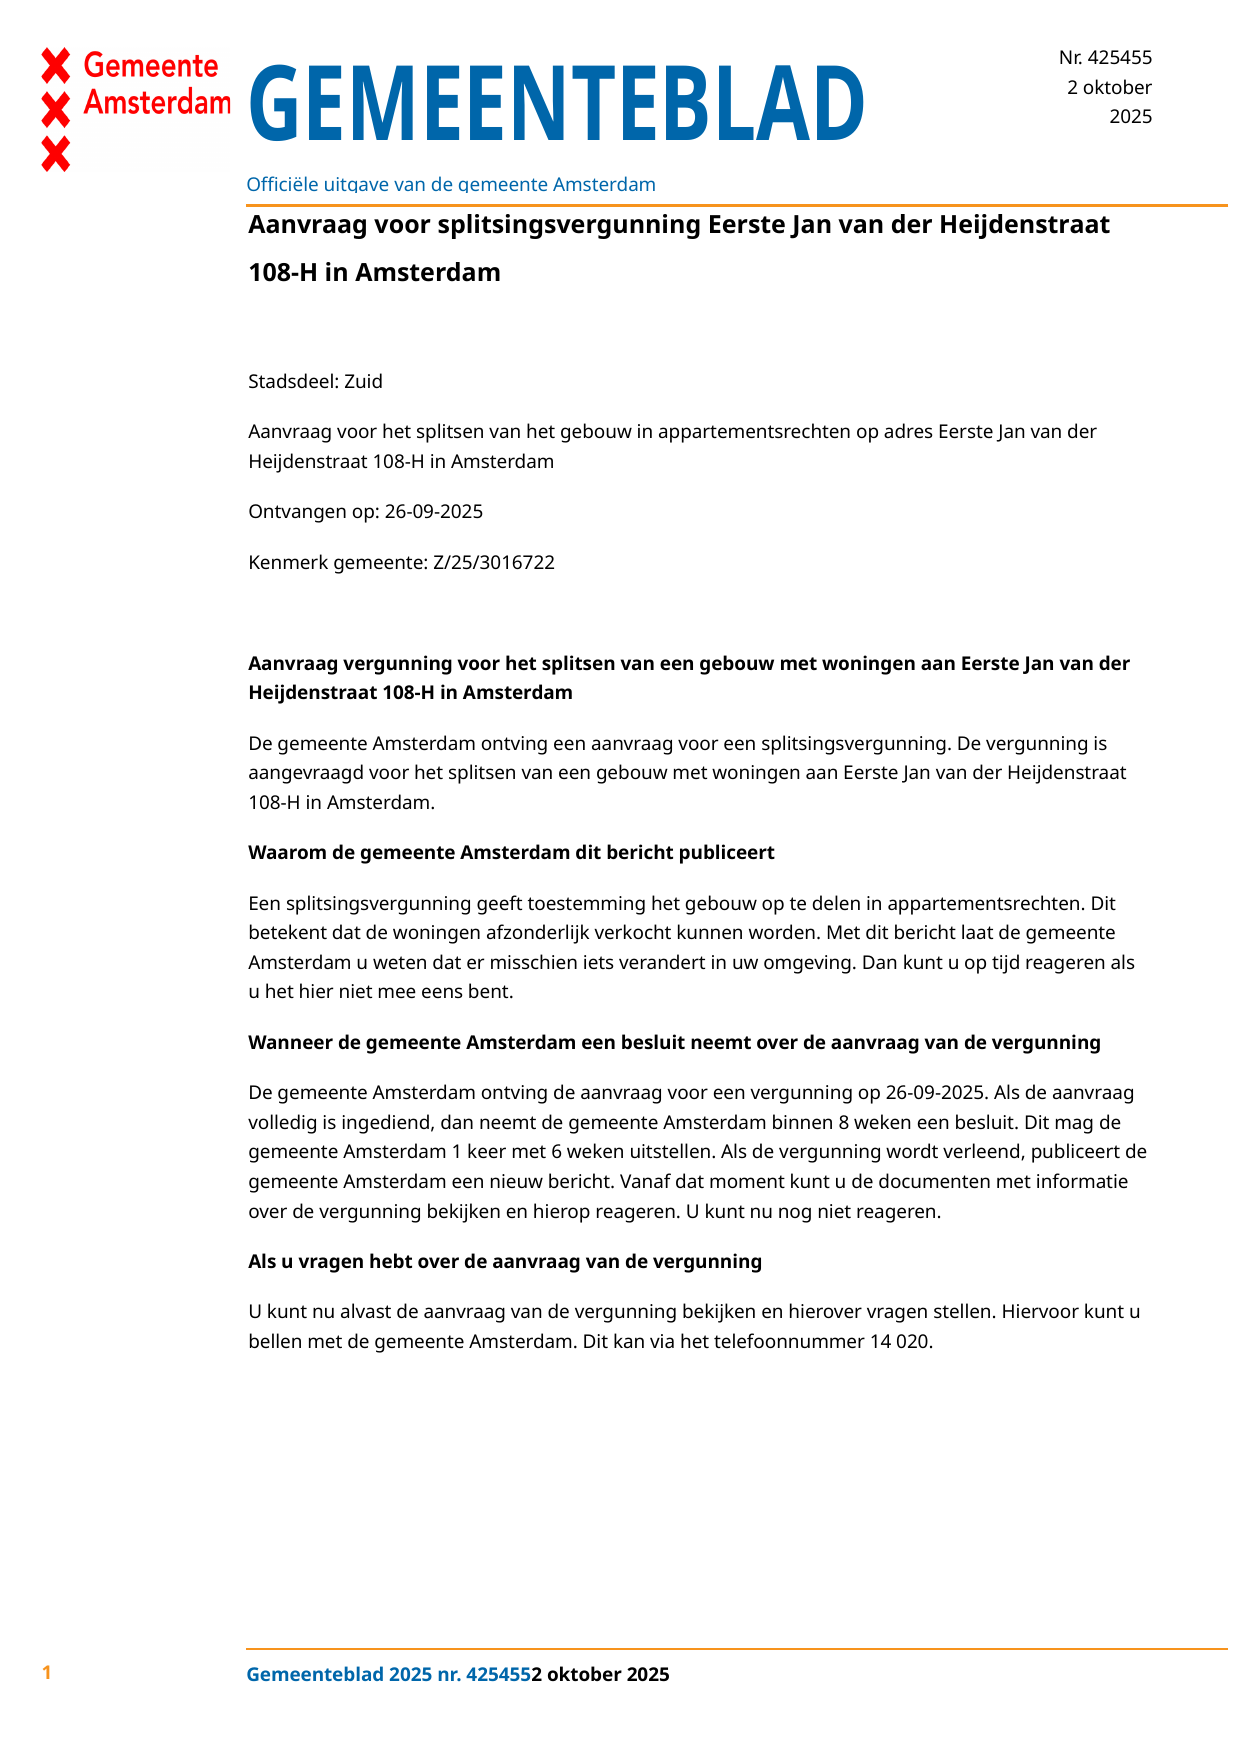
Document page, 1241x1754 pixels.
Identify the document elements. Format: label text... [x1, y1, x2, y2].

text De gemeente Amsterdam ontving een aanvraag voor een splitsingsvergunning. De vergunning is aangevraagd voor het splitsen van een gebouw met woningen aan Eerste Jan van der Heijdenstraat 108-H in Amsterdam. [248, 730, 1152, 815]
text Kenmerk gemeente: Z/25/3016722 [248, 549, 1152, 575]
picture [41, 47, 231, 172]
text U kunt nu alvast de aanvraag van de vergunning bekijken en hierover vragen stellen. Hiervoor kunt u bellen met de gemeente Amsterdam. Dit kan via het telefoonnummer 14 020. [248, 1299, 1152, 1354]
text Wanneer de gemeente Amsterdam een besluit neemt over de aanvraag van de vergunning [248, 1029, 1152, 1055]
text Stadsdeel: Zuid [248, 368, 1152, 394]
text Waarom de gemeente Amsterdam dit bericht publiceert [248, 839, 1152, 865]
text Aanvraag vergunning voor het splitsen van een gebouw met woningen aan Eerste Jan van der Heijdenstraat 108-H in Amsterdam [248, 650, 1152, 705]
text Aanvraag voor het splitsen van het gebouw in appartementsrechten op adres Eerste Jan van der Heijdenstraat 108-H in Amsterdam [248, 419, 1152, 474]
text De gemeente Amsterdam ontving de aanvraag voor een vergunning op 26-09-2025. Als de aanvraag volledig is ingediend, dan neemt de gemeente Amsterdam binnen 8 weken een besluit. Dit mag de gemeente Amsterdam 1 keer met 6 weken uitstellen. Als de vergunning wordt verleend, publiceert de gemeente Amsterdam een nieuw bericht. Vanaf dat moment kunt u de documenten met informatie over de vergunning bekijken en hierop reageren. U kunt nu nog niet reageren. [248, 1079, 1152, 1224]
text Een splitsingsvergunning geeft toestemming het gebouw op te delen in appartementsrechten. Dit betekent dat de woningen afzonderlijk verkocht kunnen worden. Met dit bericht laat de gemeente Amsterdam u weten dat er misschien iets verandert in uw omgeving. Dan kunt u op tijd reageren als u het hier niet mee eens bent. [248, 890, 1152, 1004]
text Als u vragen hebt over de aanvraag van de vergunning [248, 1248, 1152, 1274]
text Aanvraag voor splitsingsvergunning Eerste Jan van der Heijdenstraat 108-H in Amsterdam [248, 207, 1152, 288]
text Ontvangen op: 26-09-2025 [248, 499, 1152, 524]
